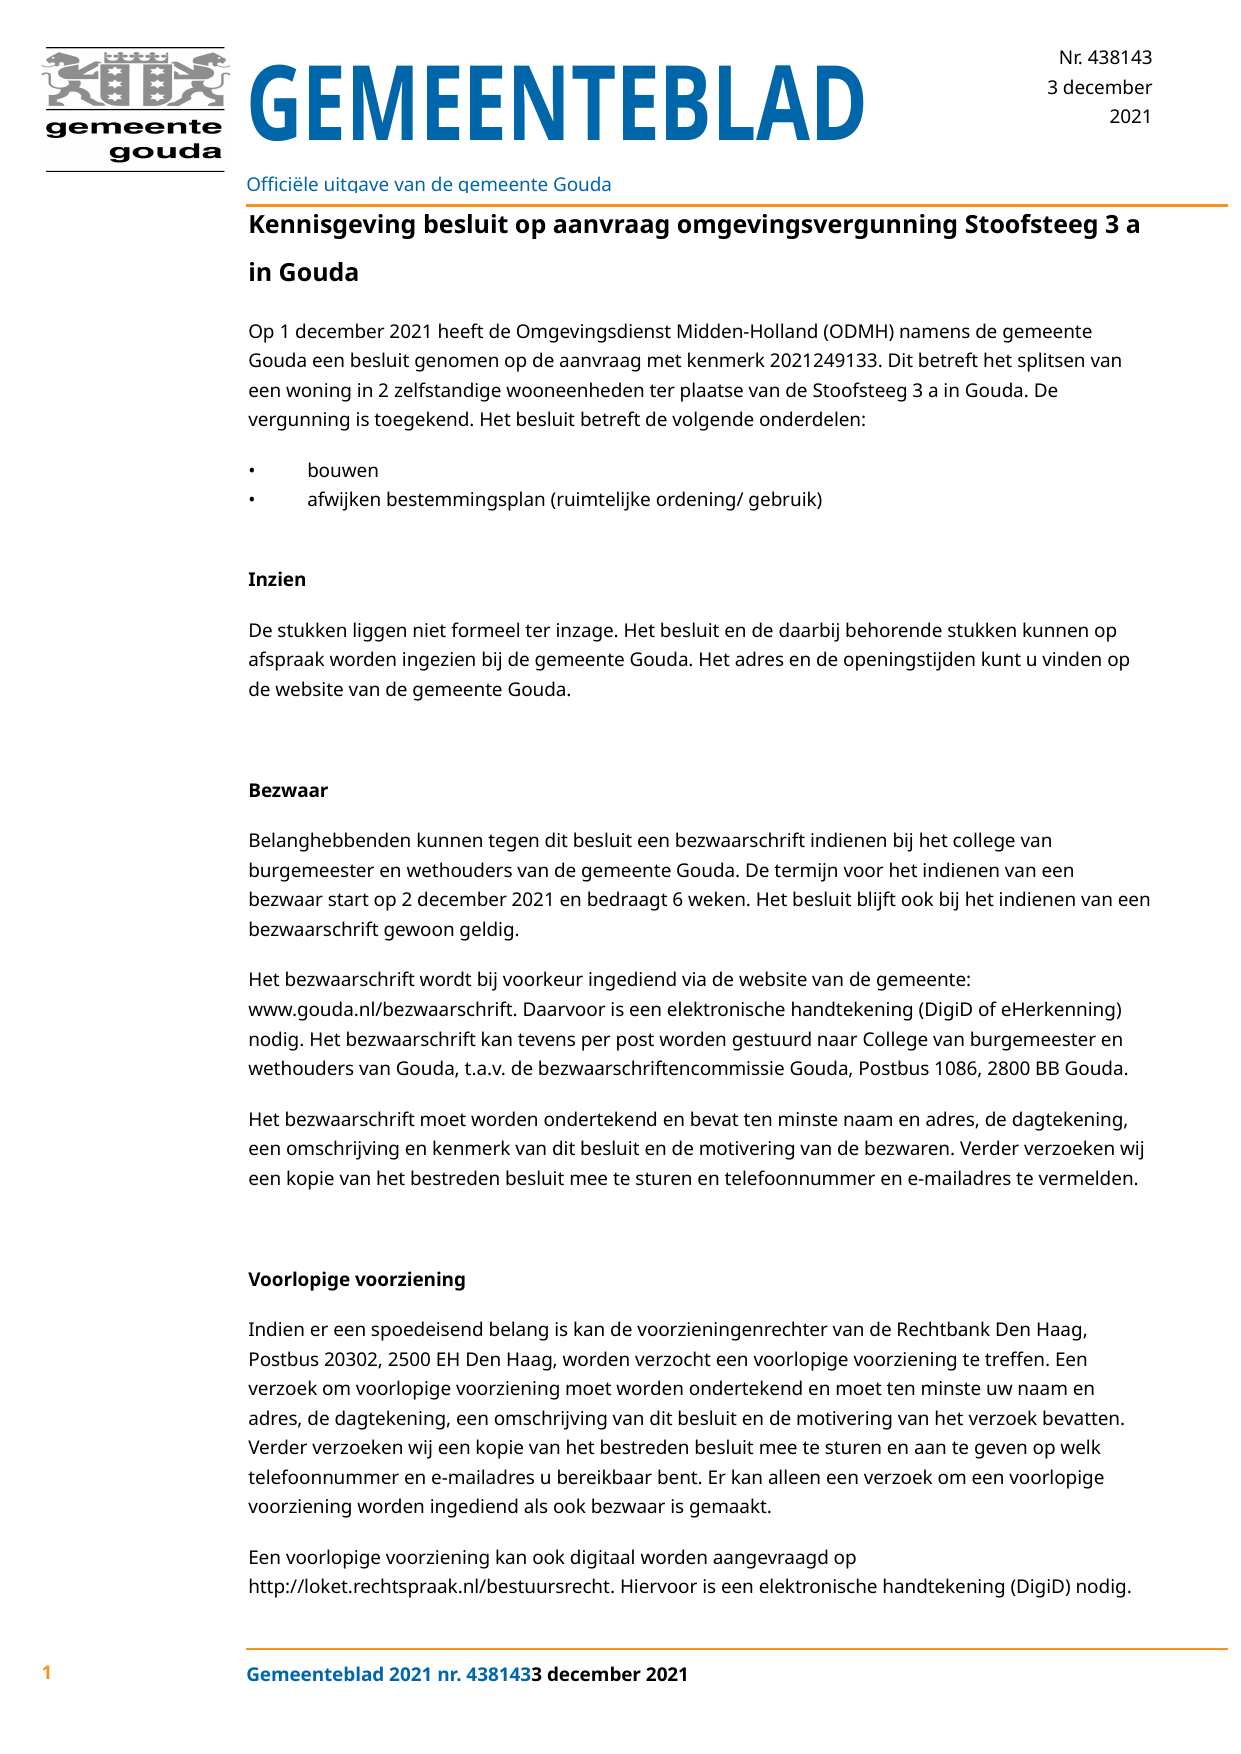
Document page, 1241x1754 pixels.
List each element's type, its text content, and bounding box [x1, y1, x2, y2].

text Inzien [248, 567, 1152, 592]
text Voorlopige voorziening [248, 1266, 1152, 1292]
text Belanghebbenden kunnen tegen dit besluit een bezwaarschrift indienen bij het college van burgemeester en wethouders van de gemeente Gouda. De termijn voor het indienen van een bezwaar start op 2 december 2021 en bedraagt 6 weken. Het besluit blijft ook bij het indienen van een bezwaarschrift gewoon geldig. [248, 827, 1152, 942]
list afwijken bestemmingsplan (ruimtelijke ordening/ gebruik) [248, 487, 1152, 512]
text Het bezwaarschrift moet worden ondertekend en bevat ten minste naam en adres, de dagtekening, een omschrijving en kenmerk van dit besluit en de motivering van de bezwaren. Verder verzoeken wij een kopie van het bestreden besluit mee te sturen en telefoonnummer en e-mailadres te vermelden. [248, 1106, 1152, 1191]
list bouwen [248, 457, 1152, 483]
picture [41, 47, 231, 172]
text Bezwaar [248, 777, 1152, 803]
text Een voorlopige voorziening kan ook digitaal worden aangevraagd op http://loket.rechtspraak.nl/bestuursrecht. Hiervoor is een elektronische handtekening (DigiD) nodig. [248, 1544, 1152, 1599]
text Indien er een spoedeisend belang is kan de voorzieningenrechter van de Rechtbank Den Haag, Postbus 20302, 2500 EH Den Haag, worden verzocht een voorlopige voorziening te treffen. Een verzoek om voorlopige voorziening moet worden ondertekend en moet ten minste uw naam en adres, de dagtekening, een omschrijving van dit besluit en de motivering van het verzoek bevatten. Verder verzoeken wij een kopie van het bestreden besluit mee te sturen en aan te geven op welk telefoonnummer en e-mailadres u bereikbaar bent. Er kan alleen een verzoek om een voorlopige voorziening worden ingediend als ook bezwaar is gemaakt. [248, 1316, 1152, 1519]
text Kennisgeving besluit op aanvraag omgevingsvergunning Stoofsteeg 3 a in Gouda [248, 207, 1152, 288]
text Het bezwaarschrift wordt bij voorkeur ingediend via de website van de gemeente: www.gouda.nl/bezwaarschrift. Daarvoor is een elektronische handtekening (DigiD of eHerkenning) nodig. Het bezwaarschrift kan tevens per post worden gestuurd naar College van burgemeester en wethouders van Gouda, t.a.v. de bezwaarschriftencommissie Gouda, Postbus 1086, 2800 BB Gouda. [248, 967, 1152, 1081]
text Op 1 december 2021 heeft de Omgevingsdienst Midden-Holland (ODMH) namens de gemeente Gouda een besluit genomen op de aanvraag met kenmerk 2021249133. Dit betreft het splitsen van een woning in 2 zelfstandige wooneenheden ter plaatse van de Stoofsteeg 3 a in Gouda. De vergunning is toegekend. Het besluit betreft de volgende onderdelen: [248, 318, 1152, 432]
text De stukken liggen niet formeel ter inzage. Het besluit en de daarbij behorende stukken kunnen op afspraak worden ingezien bij de gemeente Gouda. Het adres en de openingstijden kunt u vinden op de website van de gemeente Gouda. [248, 617, 1152, 702]
